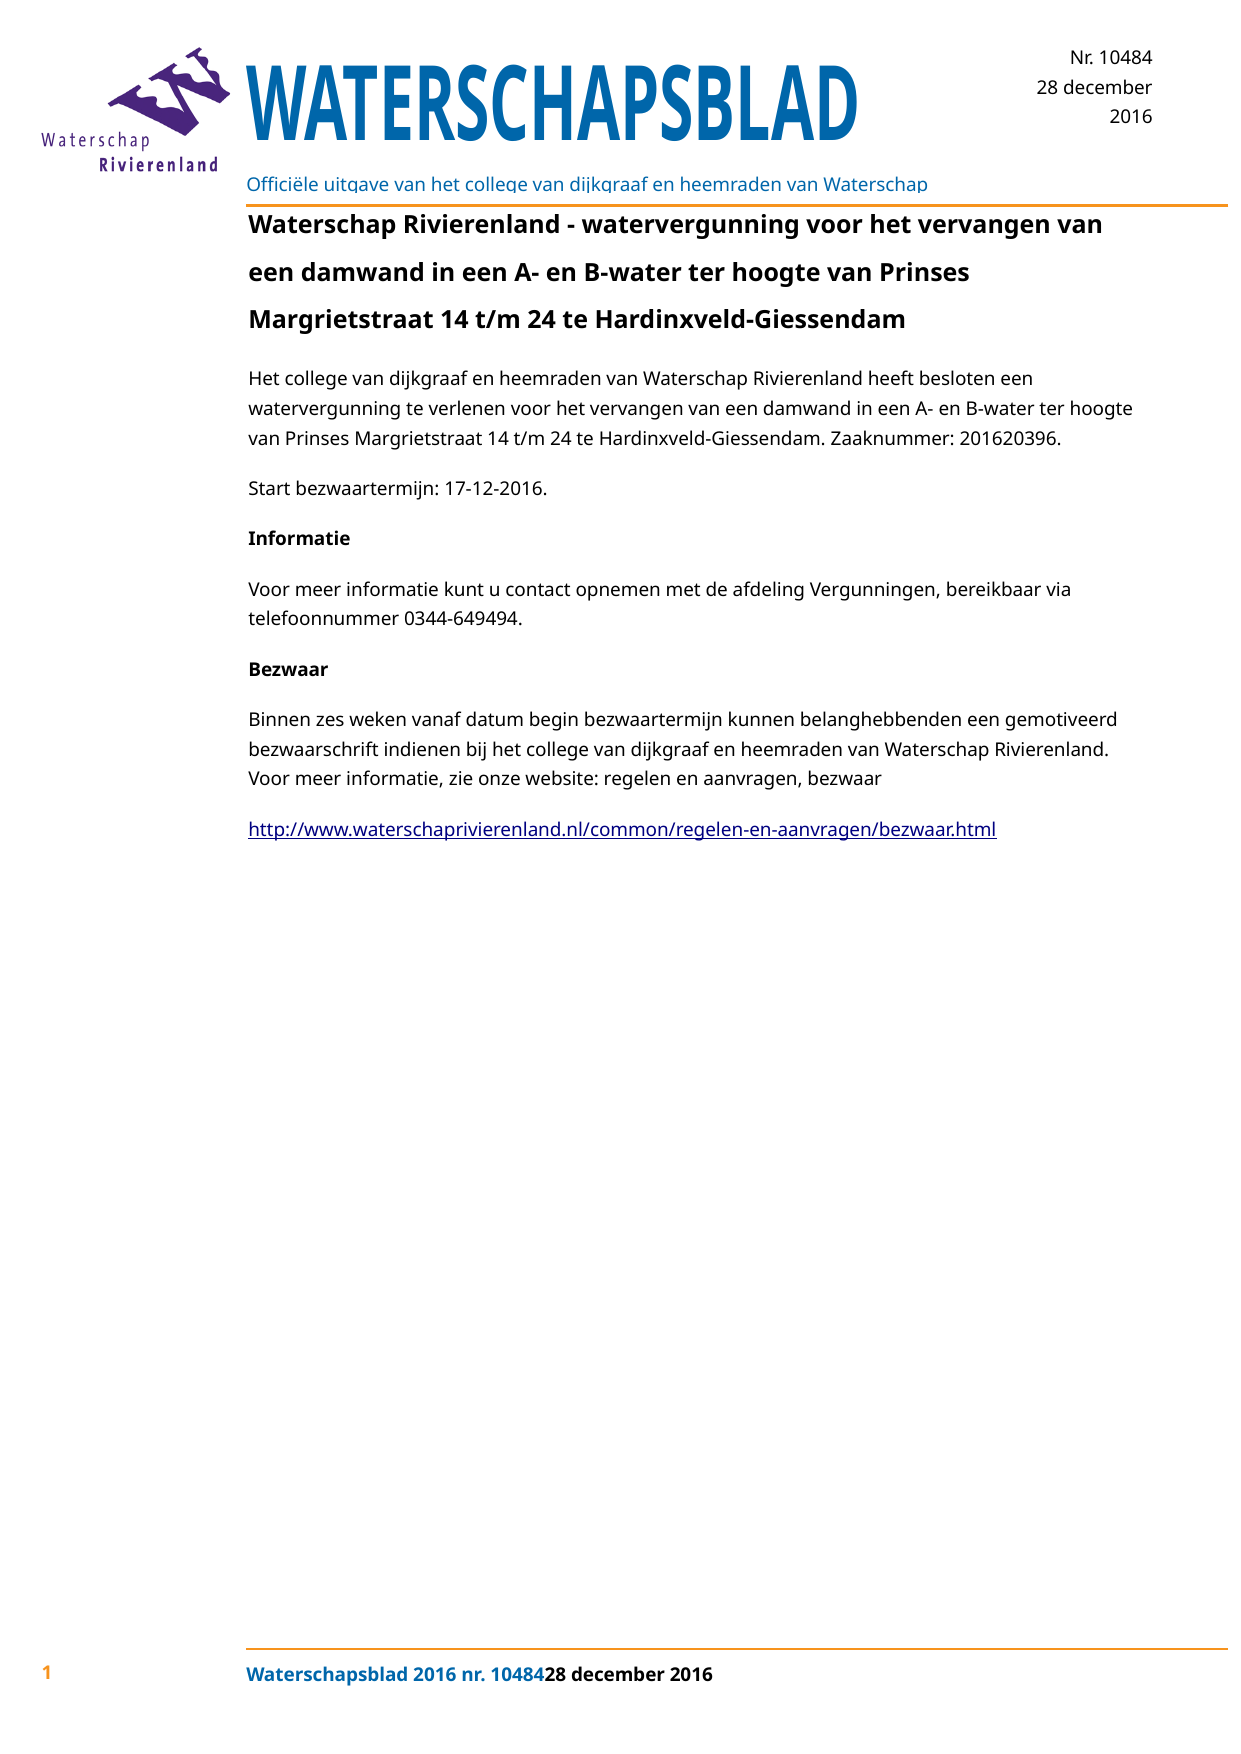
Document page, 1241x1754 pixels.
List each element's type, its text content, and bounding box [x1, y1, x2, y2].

text Voor meer informatie kunt u contact opnemen met de afdeling Vergunningen, bereikbaar via telefoonnummer 0344-649494. [248, 576, 1152, 631]
text Het college van dijkgraaf en heemraden van Waterschap Rivierenland heeft besloten een watervergunning te verlenen voor het vervangen van een damwand in een A- en B-water ter hoogte van Prinses Margrietstraat 14 t/m 24 te Hardinxveld-Giessendam. Zaaknummer: 201620396. [248, 366, 1152, 450]
text http://www.waterschaprivierenland.nl/common/regelen-en-aanvragen/bezwaar.html [248, 816, 1152, 842]
text Bezwaar [248, 656, 1152, 682]
text Start bezwaartermijn: 17-12-2016. [248, 475, 1152, 501]
text Informatie [248, 526, 1152, 551]
text Binnen zes weken vanaf datum begin bezwaartermijn kunnen belanghebbenden een gemotiveerd bezwaarschrift indienen bij het college van dijkgraaf en heemraden van Waterschap Rivierenland. Voor meer informatie, zie onze website: regelen en aanvragen, bezwaar [248, 706, 1152, 791]
text Waterschap Rivierenland - watervergunning voor het vervangen van een damwand in een A- en B-water ter hoogte van Prinses Margrietstraat 14 t/m 24 te Hardinxveld-Giessendam [248, 207, 1152, 336]
picture [41, 47, 231, 172]
